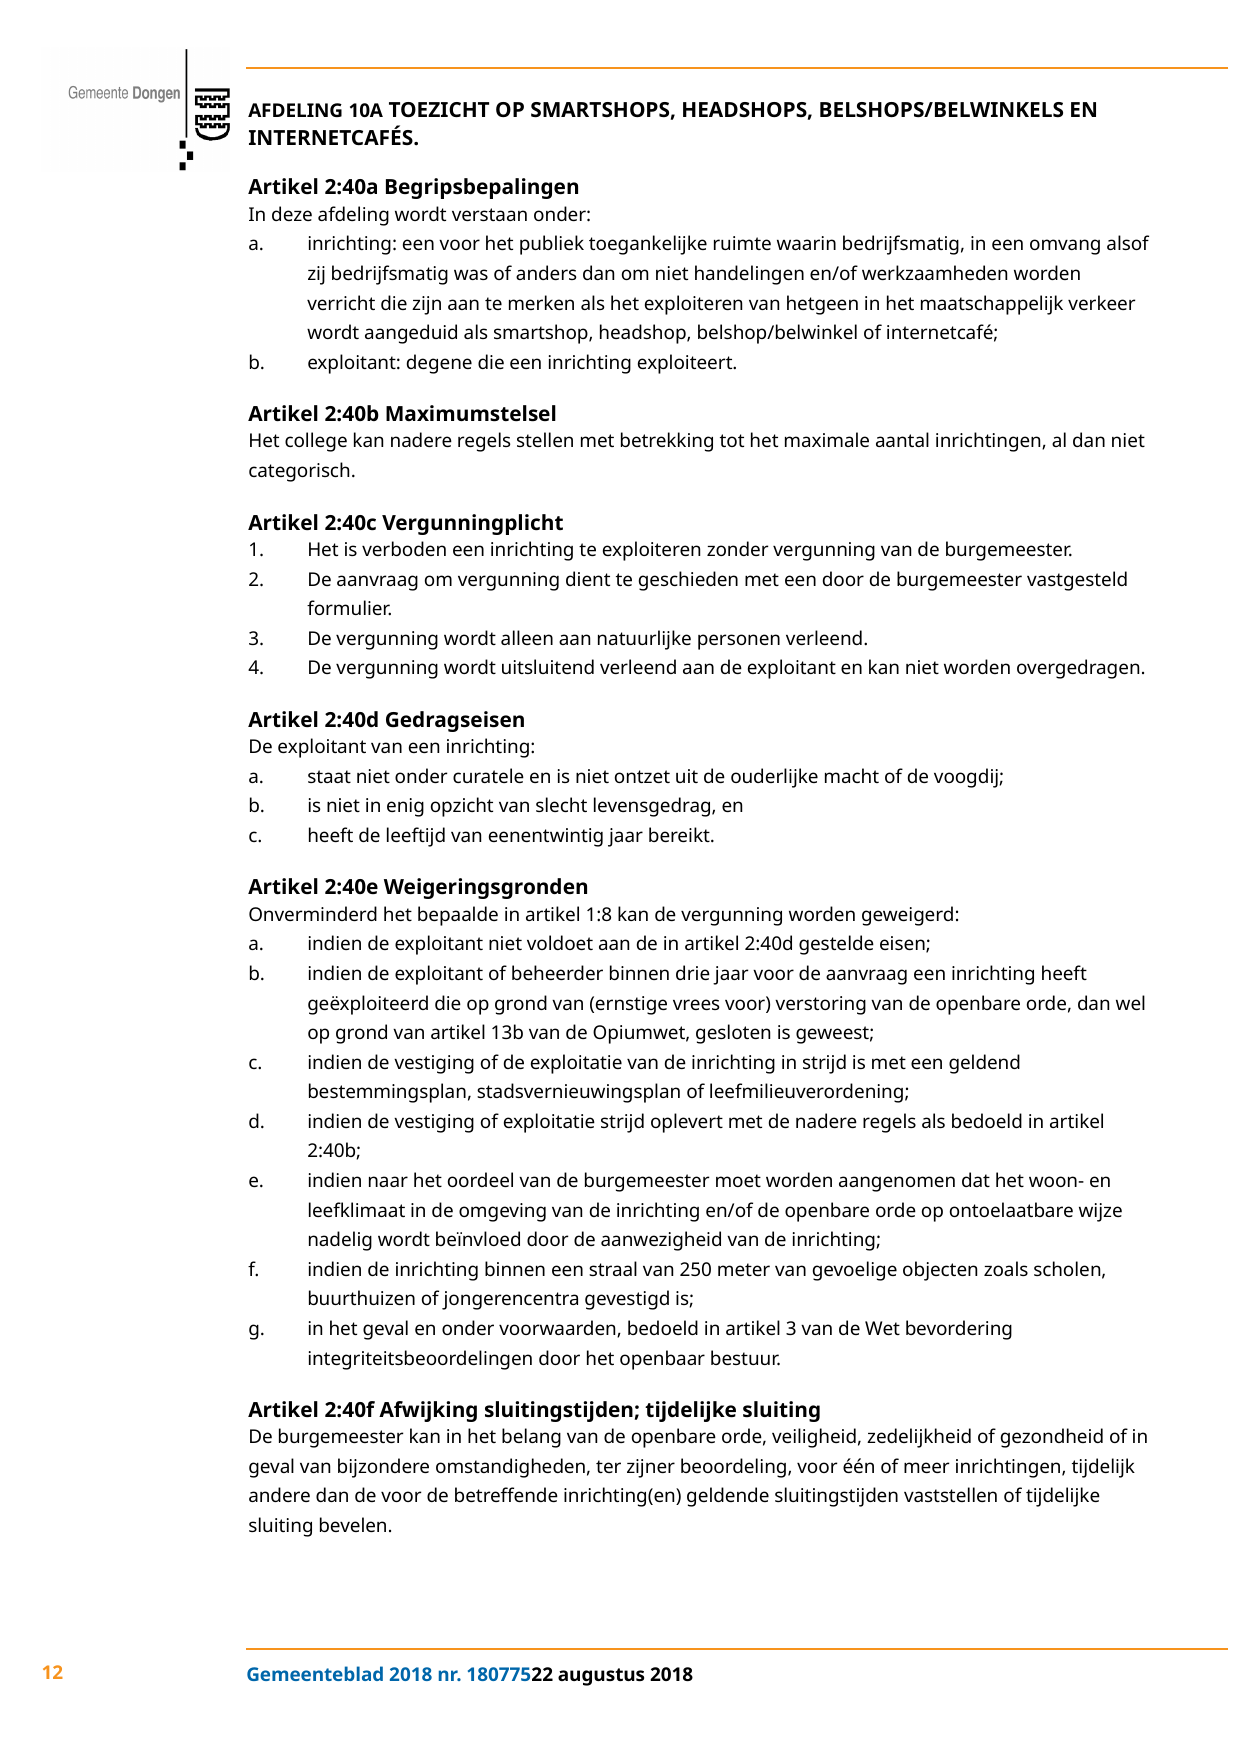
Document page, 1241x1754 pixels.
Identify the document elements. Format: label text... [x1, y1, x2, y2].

text Artikel 2:40f Afwijking sluitingstijden; tijdelijke sluiting [248, 1395, 1152, 1423]
list indien de exploitant niet voldoet aan de in artikel 2:40d gestelde eisen; [248, 931, 1152, 956]
list indien de inrichting binnen een straal van 250 meter van gevoelige objecten zoals scholen, buurthuizen of jongerencentra gevestigd is; [248, 1256, 1152, 1311]
list De vergunning wordt uitsluitend verleend aan de exploitant en kan niet worden overgedragen. [248, 654, 1152, 680]
picture [41, 47, 231, 172]
list in het geval en onder voorwaarden, bedoeld in artikel 3 van de Wet bevordering integriteitsbeoordelingen door het openbaar bestuur. [248, 1315, 1152, 1370]
list heeft de leeftijd van eenentwintig jaar bereikt. [248, 822, 1152, 848]
list De aanvraag om vergunning dient te geschieden met een door de burgemeester vastgesteld formulier. [248, 566, 1152, 621]
text Artikel 2:40a Begripsbepalingen [248, 172, 1152, 201]
list exploitant: degene die een inrichting exploiteert. [248, 349, 1152, 374]
text Artikel 2:40e Weigeringsgronden [248, 872, 1152, 901]
text Artikel 2:40c Vergunningplicht [248, 508, 1152, 536]
text In deze afdeling wordt verstaan onder: [248, 201, 1152, 227]
text De burgemeester kan in het belang van de openbare orde, veiligheid, zedelijkheid of gezondheid of in geval van bijzondere omstandigheden, ter zijner beoordeling, voor één of meer inrichtingen, tijdelijk andere dan de voor de betreffende inrichting(en) geldende sluitingstijden vaststellen of tijdelijke sluiting bevelen. [248, 1423, 1152, 1538]
list indien de vestiging of exploitatie strijd oplevert met de nadere regels als bedoeld in artikel 2:40b; [248, 1108, 1152, 1163]
list indien de exploitant of beheerder binnen drie jaar voor de aanvraag een inrichting heeft geëxploiteerd die op grond van (ernstige vrees voor) verstoring van de openbare orde, dan wel op grond van artikel 13b van de Opiumwet, gesloten is geweest; [248, 960, 1152, 1045]
text Het college kan nadere regels stellen met betrekking tot het maximale aantal inrichtingen, al dan niet categorisch. [248, 428, 1152, 483]
list is niet in enig opzicht van slecht levensgedrag, en [248, 792, 1152, 818]
list indien naar het oordeel van de burgemeester moet worden aangenomen dat het woon- en leefklimaat in de omgeving van de inrichting en/of de openbare orde op ontoelaatbare wijze nadelig wordt beïnvloed door de aanwezigheid van de inrichting; [248, 1167, 1152, 1252]
text AFDELING 10A TOEZICHT OP SMARTSHOPS, HEADSHOPS, BELSHOPS/BELWINKELS EN INTERNETCAFÉS. [248, 95, 1152, 152]
text De exploitant van een inrichting: [248, 733, 1152, 759]
list Het is verboden een inrichting te exploiteren zonder vergunning van de burgemeester. [248, 536, 1152, 562]
list De vergunning wordt alleen aan natuurlijke personen verleend. [248, 625, 1152, 651]
text Onverminderd het bepaalde in artikel 1:8 kan de vergunning worden geweigerd: [248, 901, 1152, 927]
list staat niet onder curatele en is niet ontzet uit de ouderlijke macht of de voogdij; [248, 763, 1152, 789]
text Artikel 2:40b Maximumstelsel [248, 399, 1152, 428]
list inrichting: een voor het publiek toegankelijke ruimte waarin bedrijfsmatig, in een omvang alsof zij bedrijfsmatig was of anders dan om niet handelingen en/of werkzaamheden worden verricht die zijn aan te merken als het exploiteren van hetgeen in het maatschappelijk verkeer wordt aangeduid als smartshop, headshop, belshop/belwinkel of internetcafé; [248, 231, 1152, 345]
list indien de vestiging of de exploitatie van de inrichting in strijd is met een geldend bestemmingsplan, stadsvernieuwingsplan of leefmilieuverordening; [248, 1049, 1152, 1104]
text Artikel 2:40d Gedragseisen [248, 705, 1152, 733]
